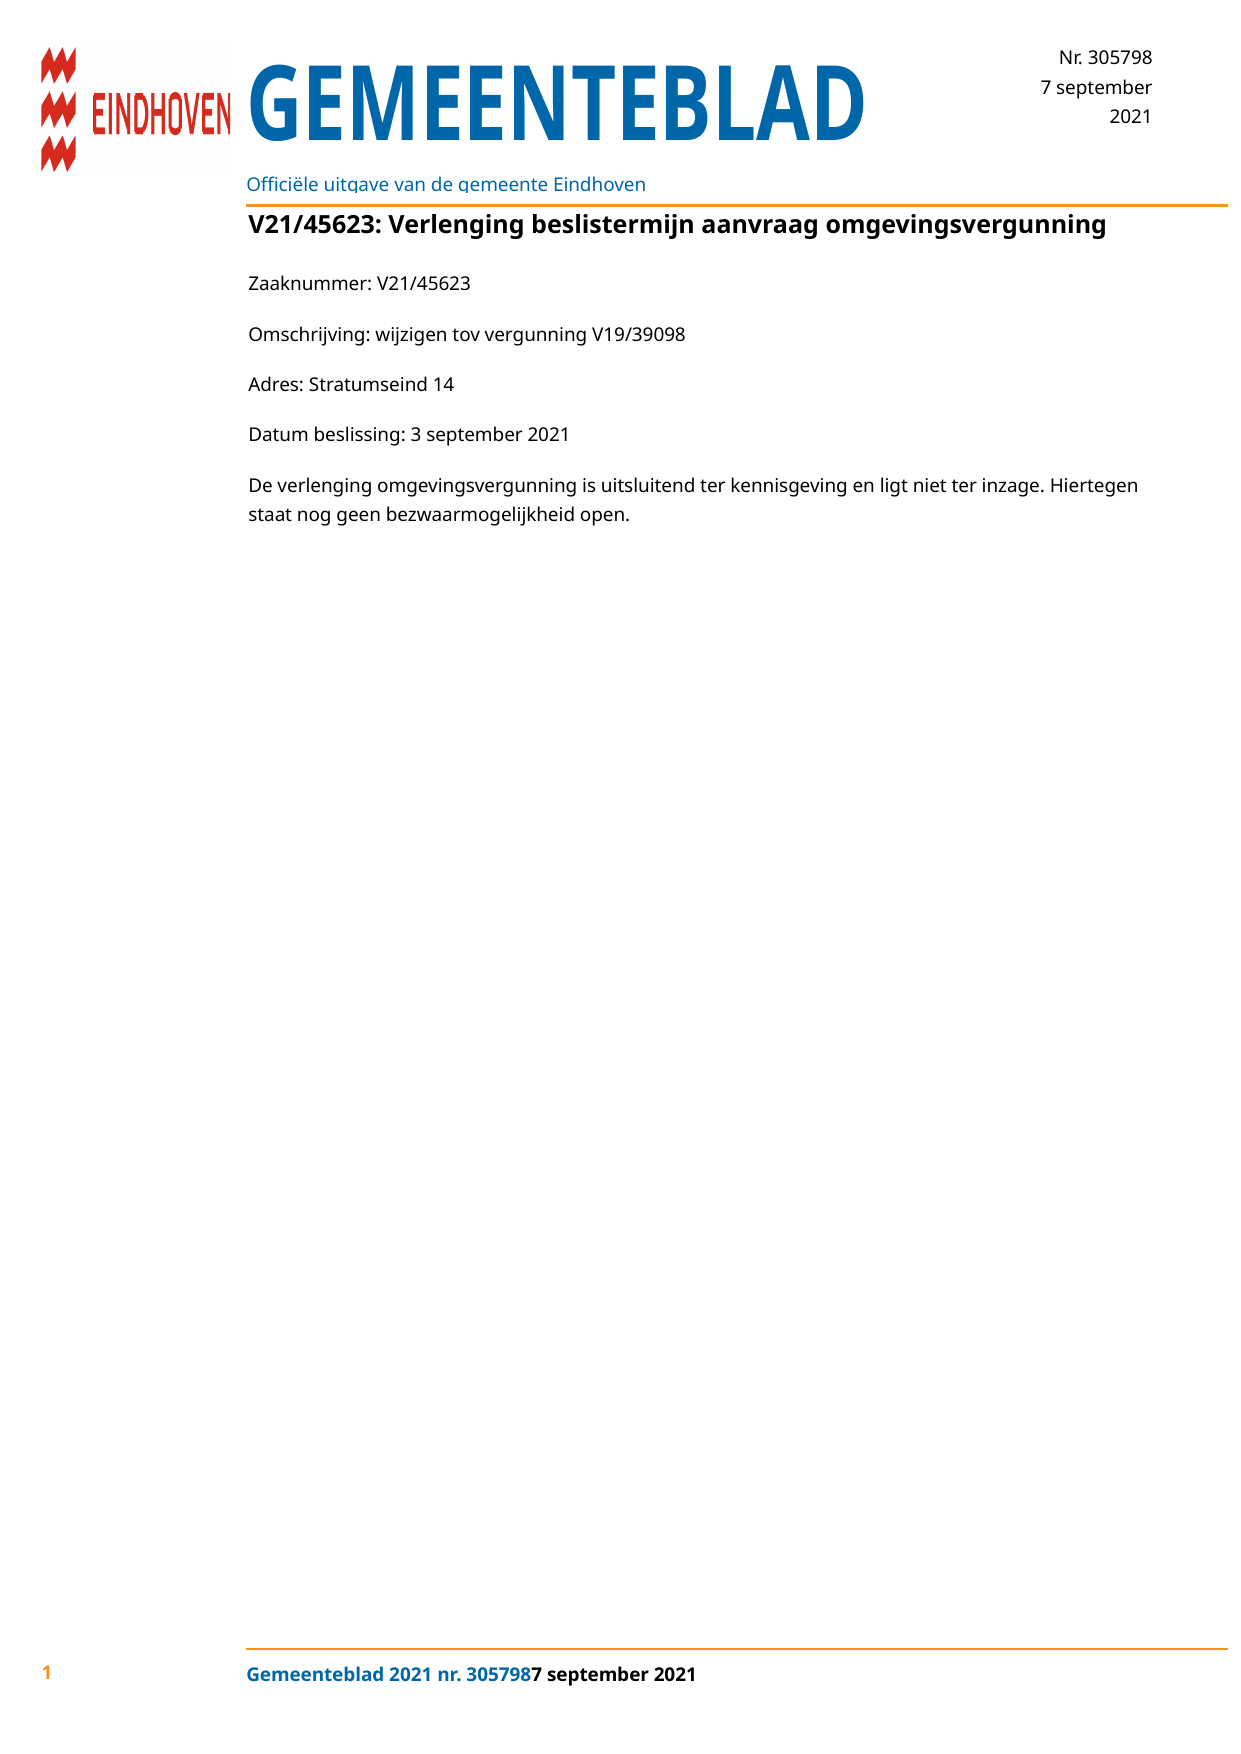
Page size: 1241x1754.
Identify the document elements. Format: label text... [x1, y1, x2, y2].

text Zaaknummer: V21/45623 [248, 270, 1152, 296]
text V21/45623: Verlenging beslistermijn aanvraag omgevingsvergunning [248, 207, 1152, 241]
text Omschrijving: wijzigen tov vergunning V19/39098 [248, 321, 1152, 346]
text Datum beslissing: 3 september 2021 [248, 422, 1152, 447]
picture [41, 47, 231, 172]
text Adres: Stratumseind 14 [248, 371, 1152, 397]
text De verlenging omgevingsvergunning is uitsluitend ter kennisgeving en ligt niet ter inzage. Hiertegen staat nog geen bezwaarmogelijkheid open. [248, 472, 1152, 527]
